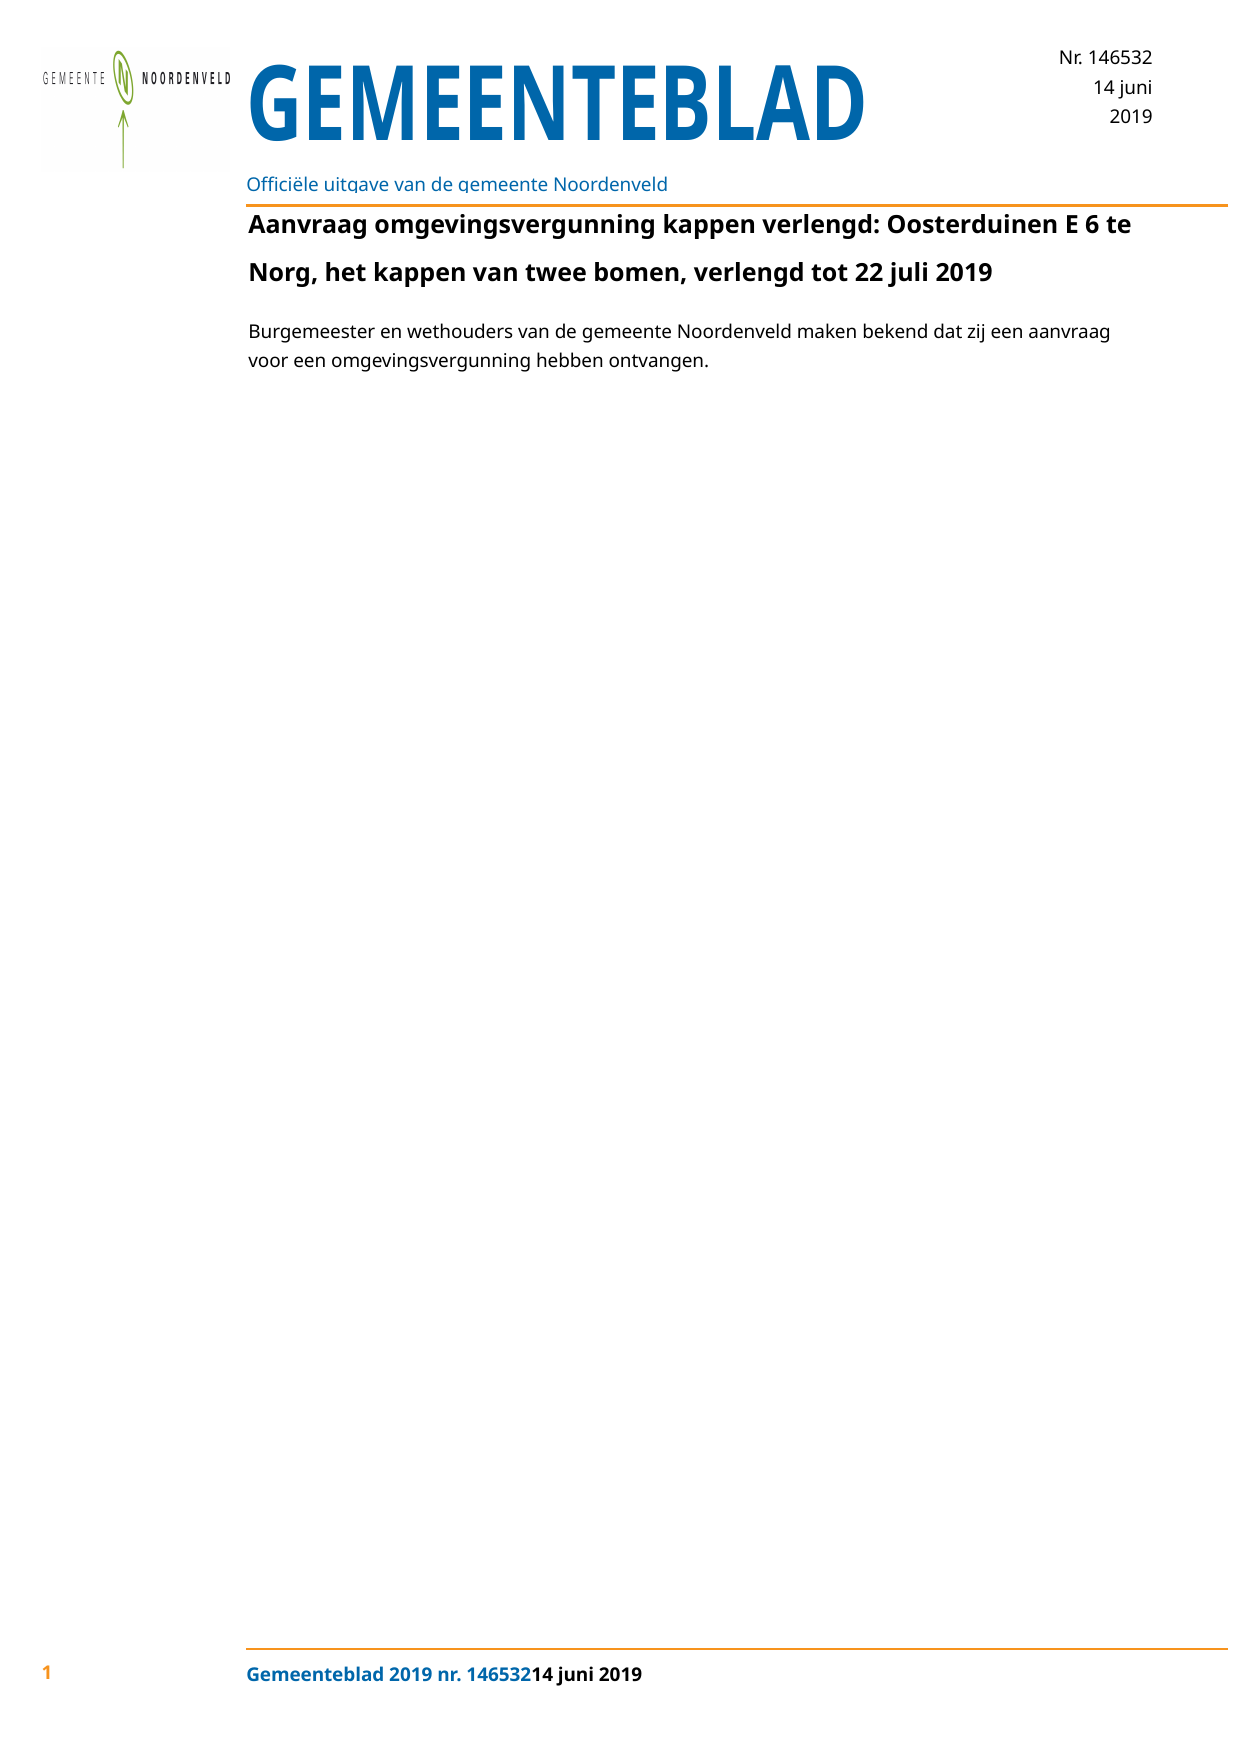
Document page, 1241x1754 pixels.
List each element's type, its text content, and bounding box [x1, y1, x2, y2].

text Burgemeester en wethouders van de gemeente Noordenveld maken bekend dat zij een aanvraag voor een omgevingsvergunning hebben ontvangen. [248, 318, 1152, 373]
picture [41, 47, 231, 172]
text Aanvraag omgevingsvergunning kappen verlengd: Oosterduinen E 6 te Norg, het kappen van twee bomen, verlengd tot 22 juli 2019 [248, 207, 1152, 288]
